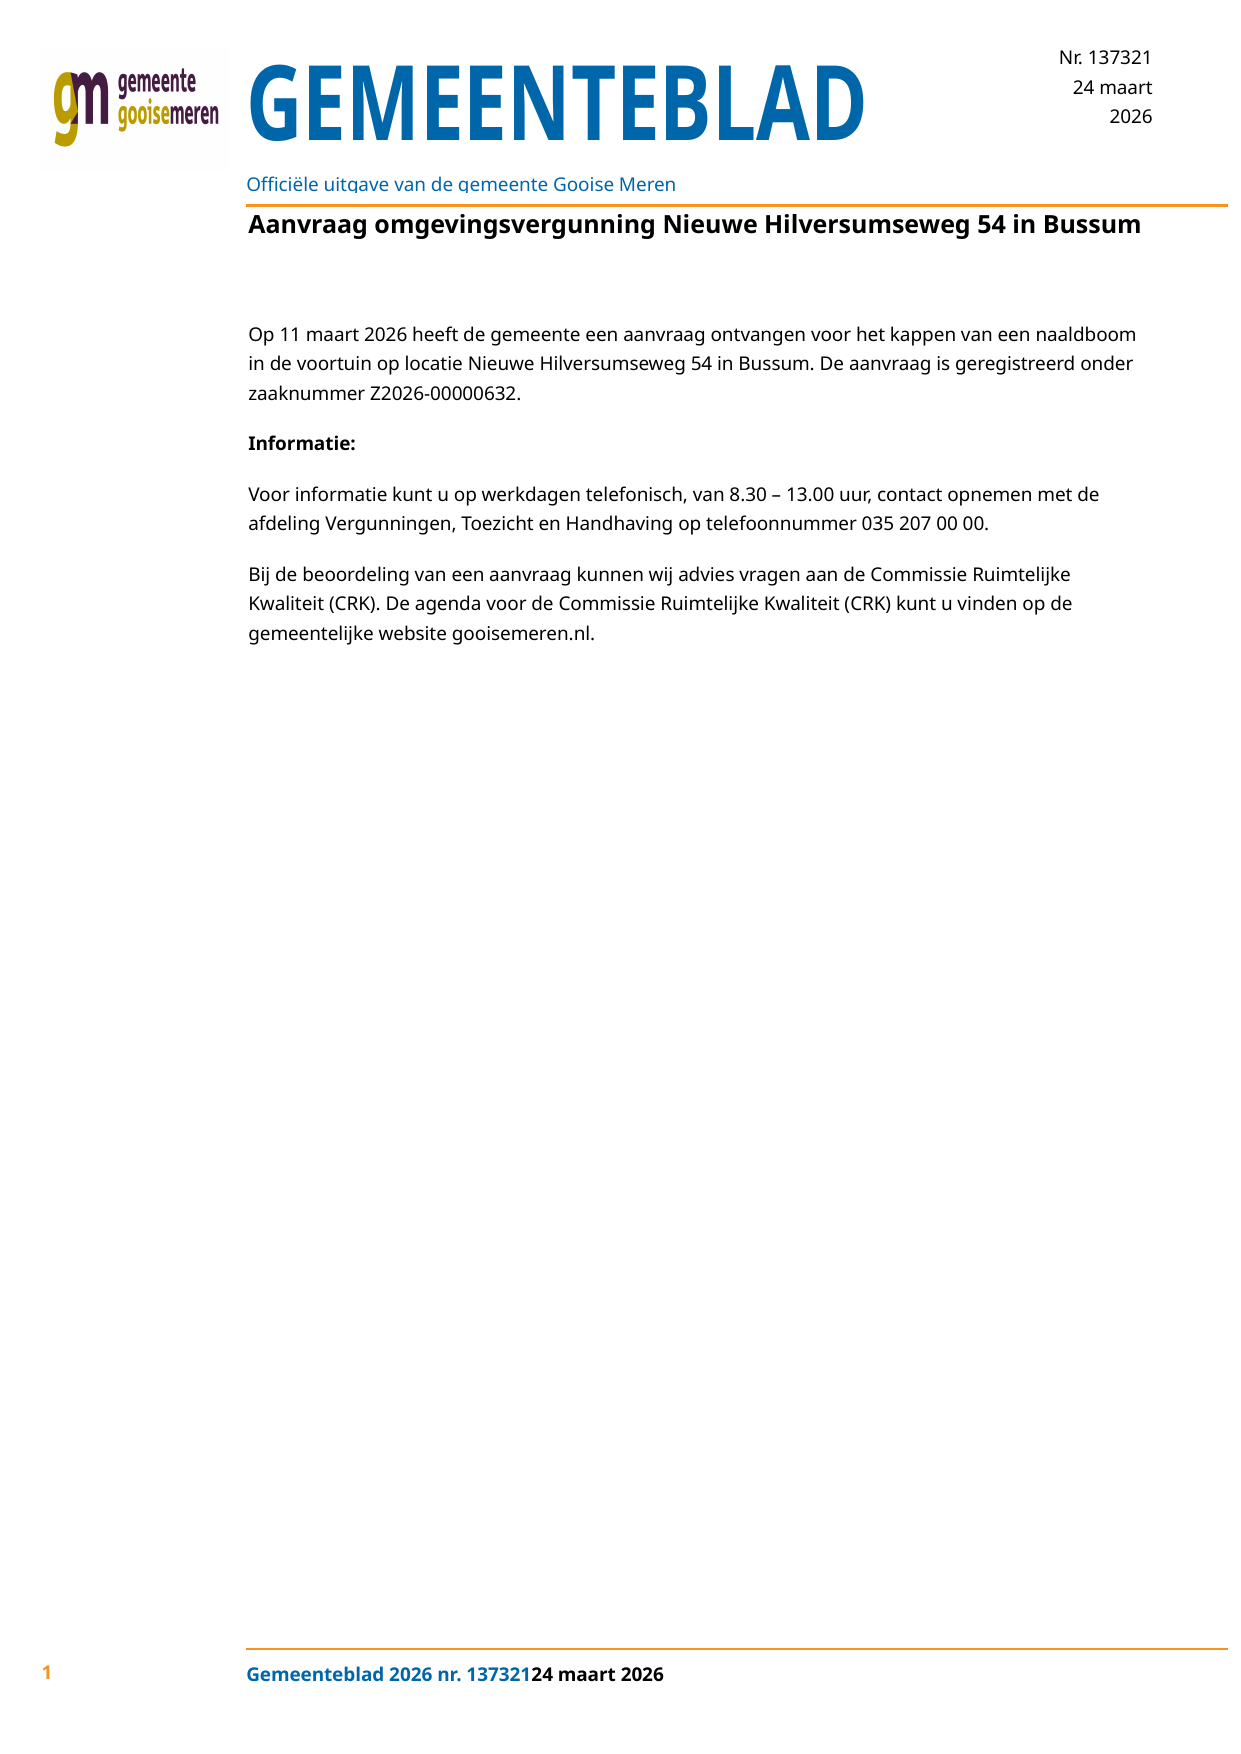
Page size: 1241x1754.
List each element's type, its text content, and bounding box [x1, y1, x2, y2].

text Aanvraag omgevingsvergunning Nieuwe Hilversumseweg 54 in Bussum [248, 207, 1152, 241]
text Op 11 maart 2026 heeft de gemeente een aanvraag ontvangen voor het kappen van een naaldboom in de voortuin op locatie Nieuwe Hilversumseweg 54 in Bussum. De aanvraag is geregistreerd onder zaaknummer Z2026-00000632. [248, 321, 1152, 406]
text Voor informatie kunt u op werkdagen telefonisch, van 8.30 – 13.00 uur, contact opnemen met de afdeling Vergunningen, Toezicht en Handhaving op telefoonnummer 035 207 00 00. [248, 481, 1152, 536]
text Bij de beoordeling van een aanvraag kunnen wij advies vragen aan de Commissie Ruimtelijke Kwaliteit (CRK). De agenda voor de Commissie Ruimtelijke Kwaliteit (CRK) kunt u vinden op de gemeentelijke website gooisemeren.nl. [248, 561, 1152, 646]
picture [41, 47, 231, 172]
text Informatie: [248, 430, 1152, 456]
